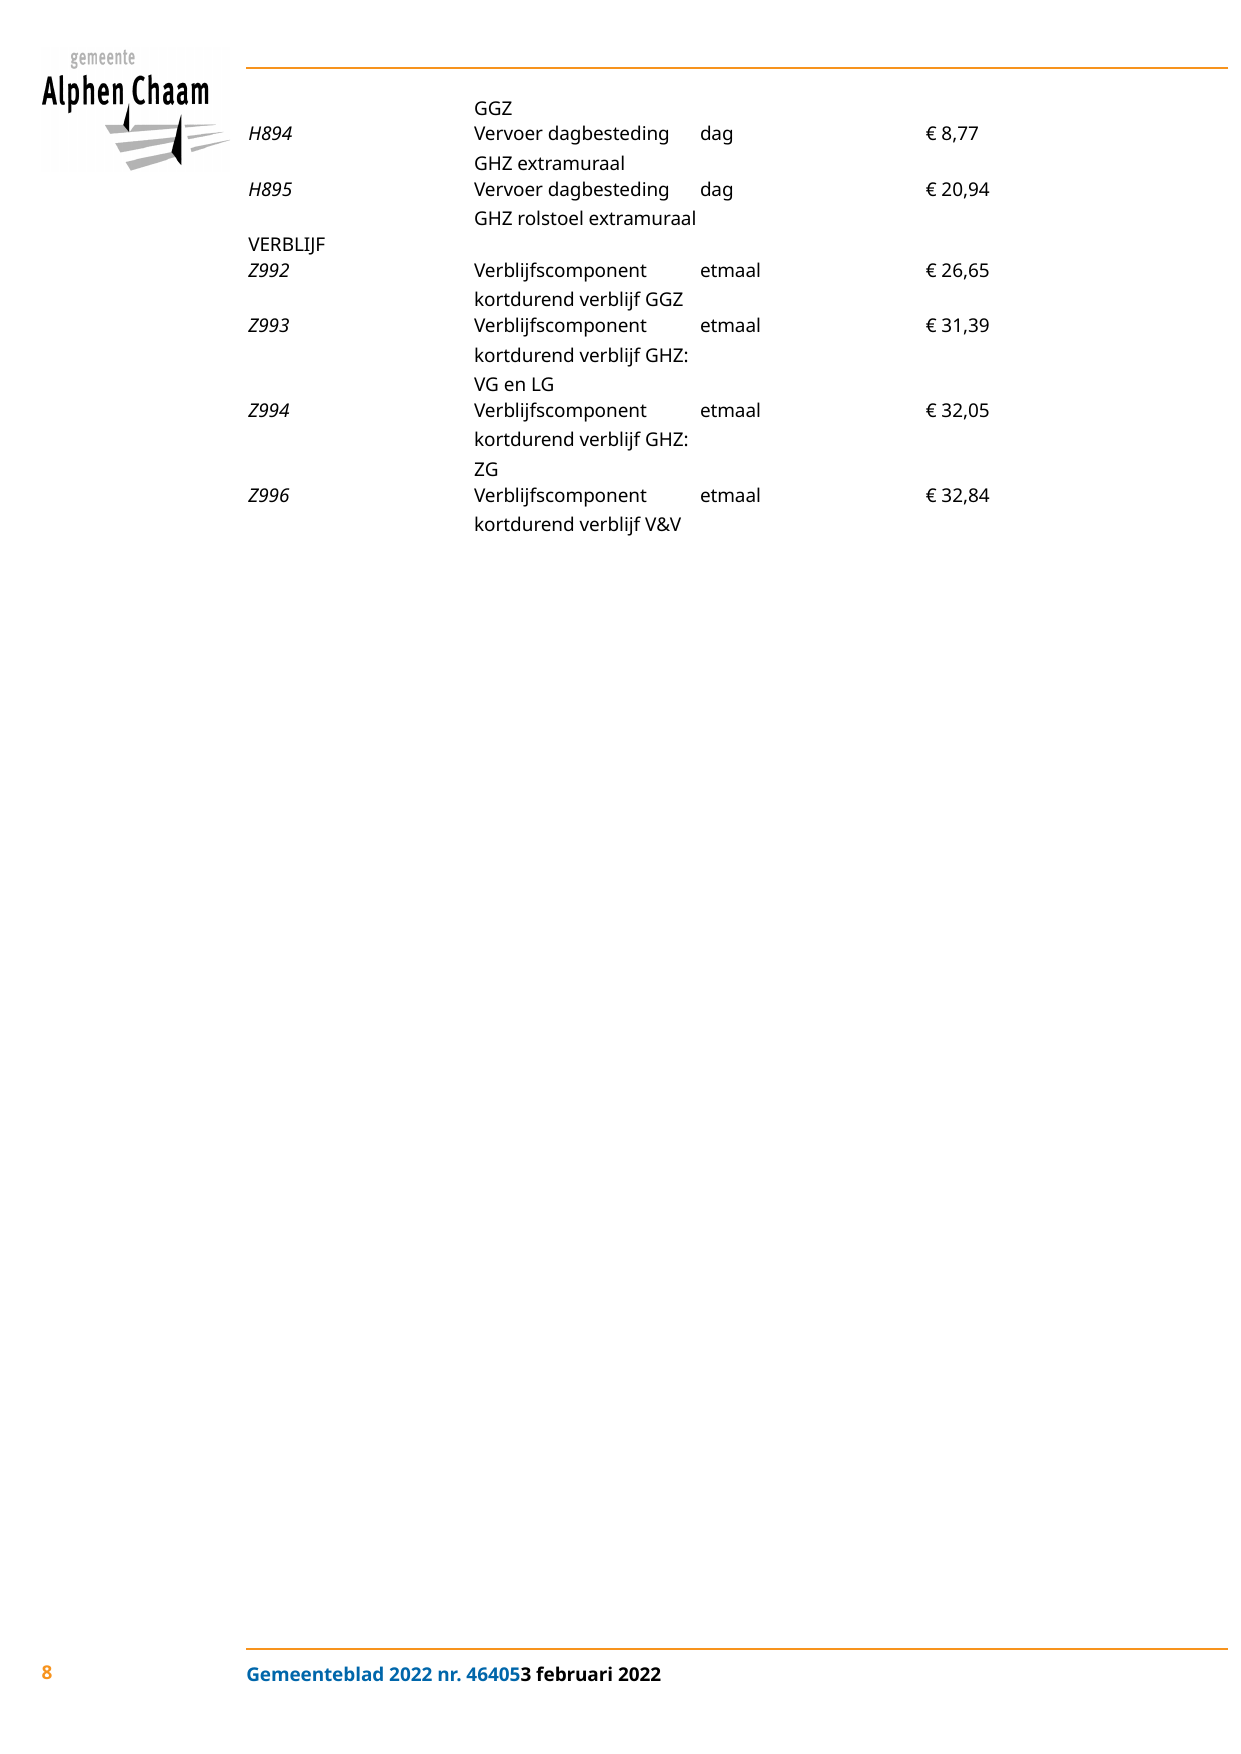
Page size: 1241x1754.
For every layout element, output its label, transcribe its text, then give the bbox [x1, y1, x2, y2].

table_cell [248, 95, 474, 121]
table_cell € 20,94 [926, 176, 1152, 231]
table_cell Z996 [248, 482, 474, 537]
table_cell etmaal [700, 397, 926, 482]
table_cell [700, 95, 926, 121]
table_cell Z992 [248, 257, 474, 312]
table_cell etmaal [700, 257, 926, 312]
table_cell GGZ [474, 95, 700, 121]
table_cell € 31,39 [926, 312, 1152, 397]
table_cell € 32,05 [926, 397, 1152, 482]
table_cell dag [700, 176, 926, 231]
table_cell Vervoer dagbesteding GHZ extramuraal [474, 121, 700, 176]
table_cell Vervoer dagbesteding GHZ rolstoel extramuraal [474, 176, 700, 231]
table_cell € 32,84 [926, 482, 1152, 537]
table_cell Z993 [248, 312, 474, 397]
table_cell H895 [248, 176, 474, 231]
table_cell [700, 231, 926, 257]
table_cell [926, 231, 1152, 257]
table_cell € 26,65 [926, 257, 1152, 312]
table_cell Verblijfscomponent kortdurend verblijf V&V [474, 482, 700, 537]
table_cell etmaal [700, 312, 926, 397]
table_cell Verblijfscomponent kortdurend verblijf GHZ: ZG [474, 397, 700, 482]
table_cell VERBLIJF [248, 231, 474, 257]
table_cell Verblijfscomponent kortdurend verblijf GGZ [474, 257, 700, 312]
table_cell [926, 95, 1152, 121]
table_cell dag [700, 121, 926, 176]
table_cell [474, 231, 700, 257]
picture [41, 47, 231, 172]
table_cell H894 [248, 121, 474, 176]
table_cell € 8,77 [926, 121, 1152, 176]
table_cell Verblijfscomponent kortdurend verblijf GHZ: VG en LG [474, 312, 700, 397]
table_cell etmaal [700, 482, 926, 537]
table_cell Z994 [248, 397, 474, 482]
